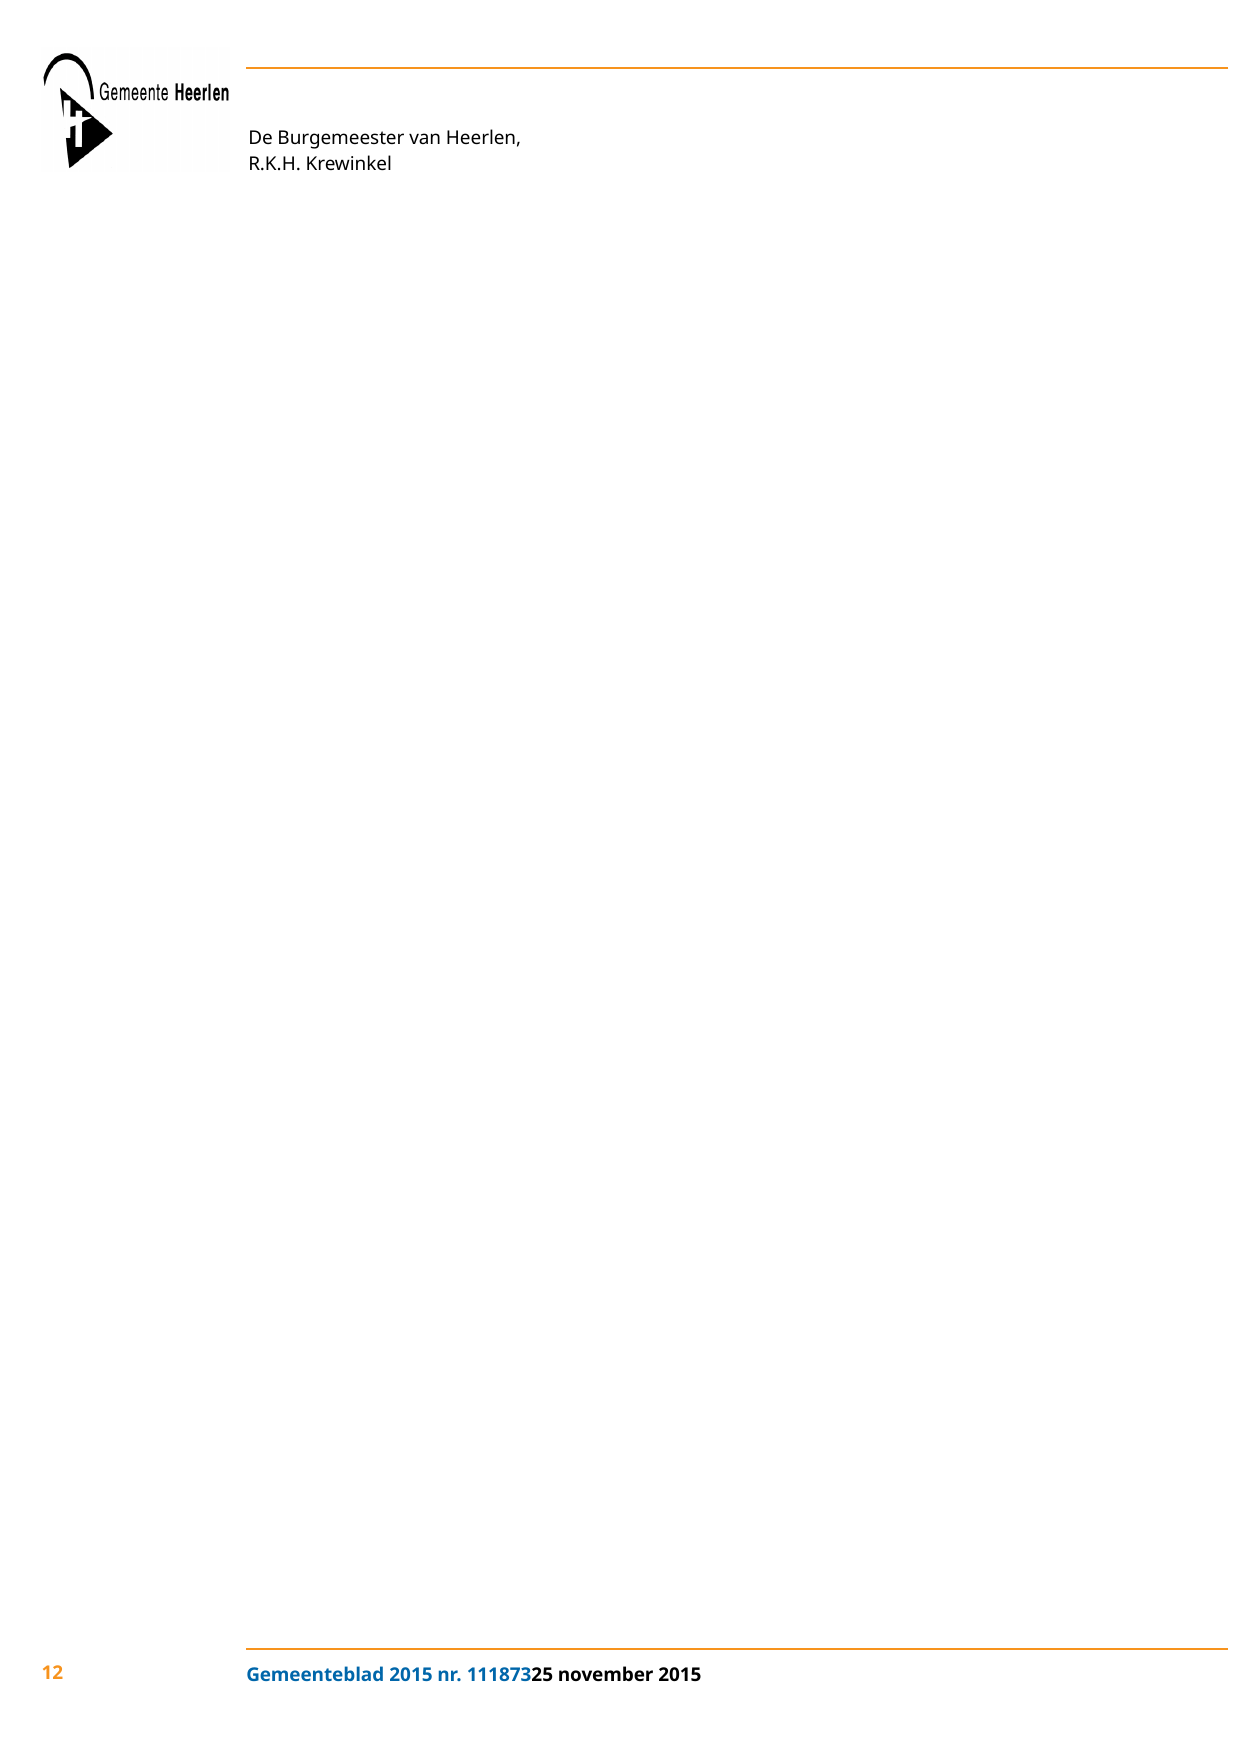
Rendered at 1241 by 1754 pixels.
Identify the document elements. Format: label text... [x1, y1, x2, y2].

text R.K.H. Krewinkel [248, 150, 1152, 176]
picture [41, 47, 231, 172]
text De Burgemeester van Heerlen, [248, 124, 1152, 150]
